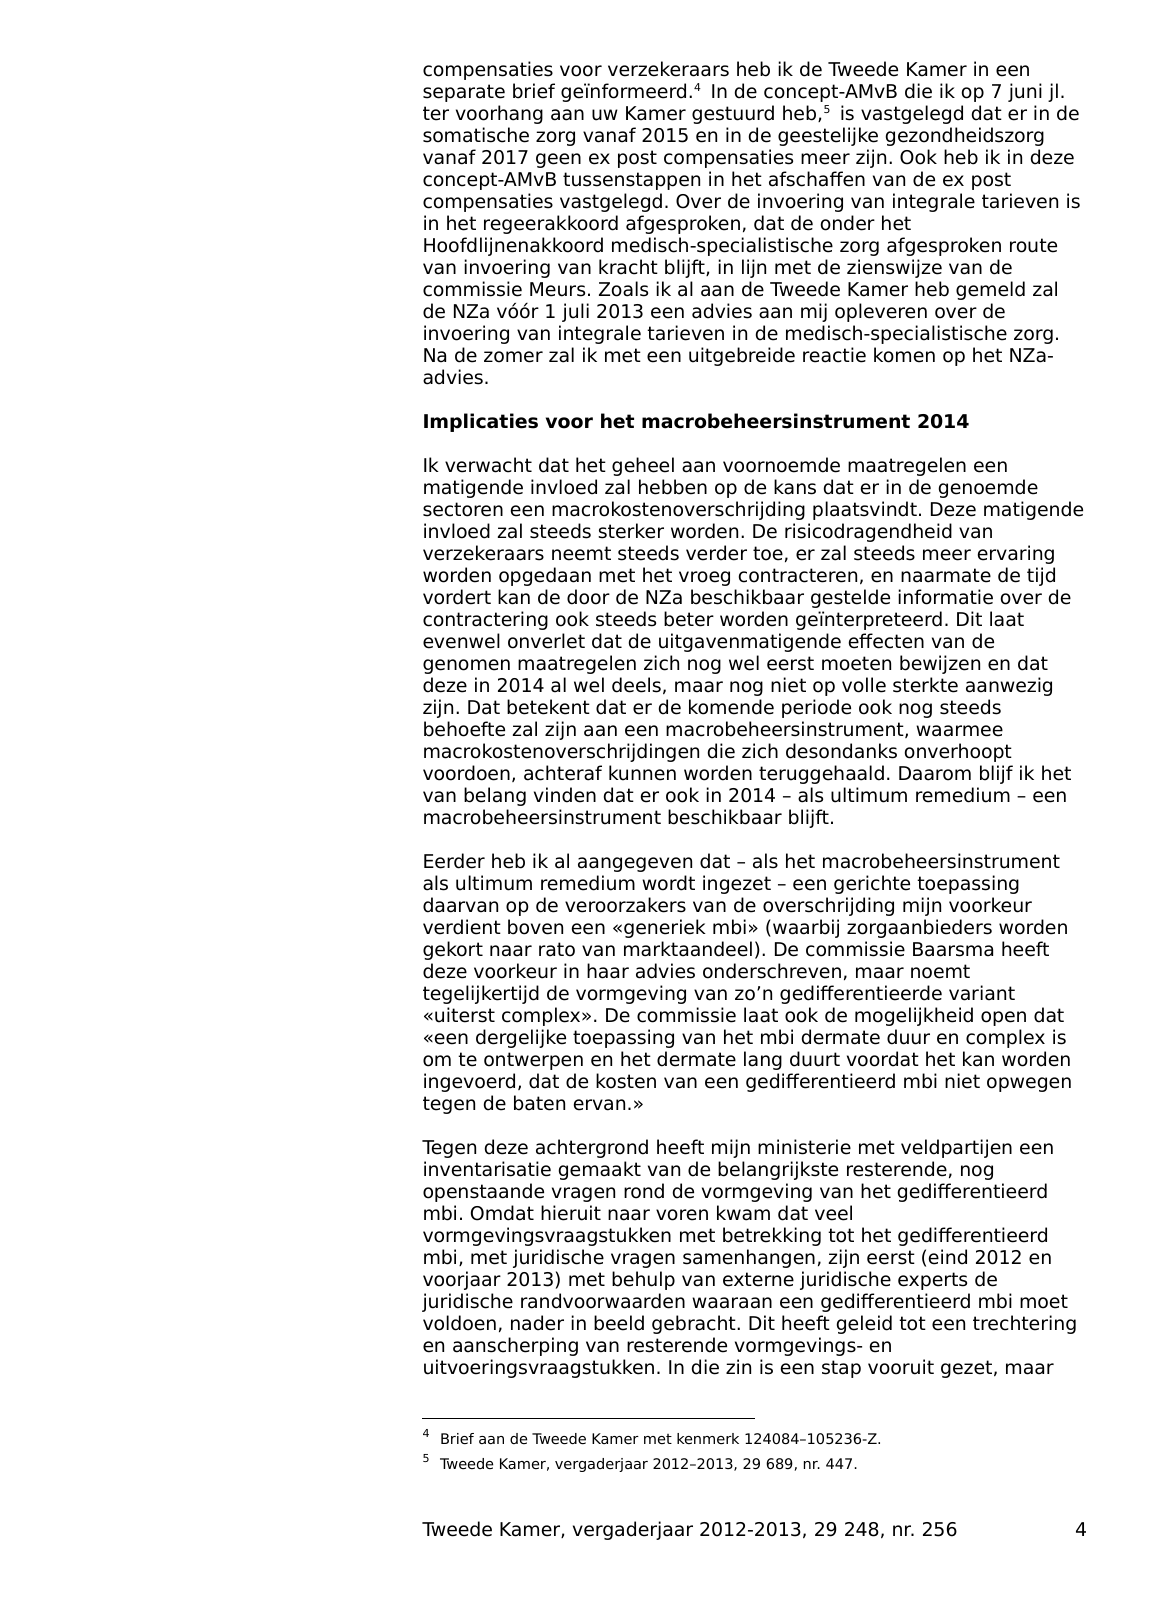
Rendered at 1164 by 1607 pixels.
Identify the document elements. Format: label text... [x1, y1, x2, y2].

text Ik verwacht dat het geheel aan voornoemde maatregelen een matigende invloed zal hebben op de kans dat er in de genoemde sectoren een macrokostenoverschrijding plaatsvindt. Deze matigende invloed zal steeds sterker worden. De risicodragendheid van verzekeraars neemt steeds verder toe, er zal steeds meer ervaring worden opgedaan met het vroeg contracteren, en naarmate de tijd vordert kan de door de NZa beschikbaar gestelde informatie over de contractering ook steeds beter worden geïnterpreteerd. Dit laat evenwel onverlet dat de uitgavenmatigende effecten van de genomen maatregelen zich nog wel eerst moeten bewijzen en dat deze in 2014 al wel deels, maar nog niet op volle sterkte aanwezig zijn. Dat betekent dat er de komende periode ook nog steeds behoefte zal zijn aan een macrobeheersinstrument, waarmee macrokostenoverschrijdingen die zich desondanks onverhoopt voordoen, achteraf kunnen worden teruggehaald. Daarom blijf ik het van belang vinden dat er ook in 2014 – als ultimum remedium – een macrobeheersinstrument beschikbaar blijft. [422, 455, 1087, 829]
text Brief aan de Tweede Kamer met kenmerk 124084–105236-Z. [422, 1427, 1087, 1449]
subtitle Implicaties voor het macrobeheersinstrument 2014 [422, 411, 1087, 433]
text compensaties voor verzekeraars heb ik de Tweede Kamer in een separate brief geïnformeerd. In de concept-AMvB die ik op 7 juni jl. ter voorhang aan uw Kamer gestuurd heb, is vastgelegd dat er in de somatische zorg vanaf 2015 en in de geestelijke gezondheidszorg vanaf 2017 geen ex post compensaties meer zijn. Ook heb ik in deze concept-AMvB tussenstappen in het afschaffen van de ex post compensaties vastgelegd. Over de invoering van integrale tarieven is in het regeerakkoord afgesproken, dat de onder het Hoofdlijnenakkoord medisch-specialistische zorg afgesproken route van invoering van kracht blijft, in lijn met de zienswijze van de commissie Meurs. Zoals ik al aan de Tweede Kamer heb gemeld zal de NZa vóór 1 juli 2013 een advies aan mij opleveren over de invoering van integrale tarieven in de medisch-specialistische zorg. Na de zomer zal ik met een uitgebreide reactie komen op het NZa-advies. [422, 59, 1087, 389]
text Eerder heb ik al aangegeven dat – als het macrobeheersinstrument als ultimum remedium wordt ingezet – een gerichte toepassing daarvan op de veroorzakers van de overschrijding mijn voorkeur verdient boven een «generiek mbi» (waarbij zorgaanbieders worden gekort naar rato van marktaandeel). De commissie Baarsma heeft deze voorkeur in haar advies onderschreven, maar noemt tegelijkertijd de vormgeving van zo’n gedifferentieerde variant «uiterst complex». De commissie laat ook de mogelijkheid open dat «een dergelijke toepassing van het mbi dermate duur en complex is om te ontwerpen en het dermate lang duurt voordat het kan worden ingevoerd, dat de kosten van een gedifferentieerd mbi niet opwegen tegen de baten ervan.» [422, 851, 1087, 1115]
text Tweede Kamer, vergaderjaar 2012–2013, 29 689, nr. 447. [422, 1452, 1087, 1474]
text Tegen deze achtergrond heeft mijn ministerie met veldpartijen een inventarisatie gemaakt van de belangrijkste resterende, nog openstaande vragen rond de vormgeving van het gedifferentieerd mbi. Omdat hieruit naar voren kwam dat veel vormgevingsvraagstukken met betrekking tot het gedifferentieerd mbi, met juridische vragen samenhangen, zijn eerst (eind 2012 en voorjaar 2013) met behulp van externe juridische experts de juridische randvoorwaarden waaraan een gedifferentieerd mbi moet voldoen, nader in beeld gebracht. Dit heeft geleid tot een trechtering en aanscherping van resterende vormgevings- en uitvoeringsvraagstukken. In die zin is een stap vooruit gezet, maar [422, 1137, 1087, 1379]
